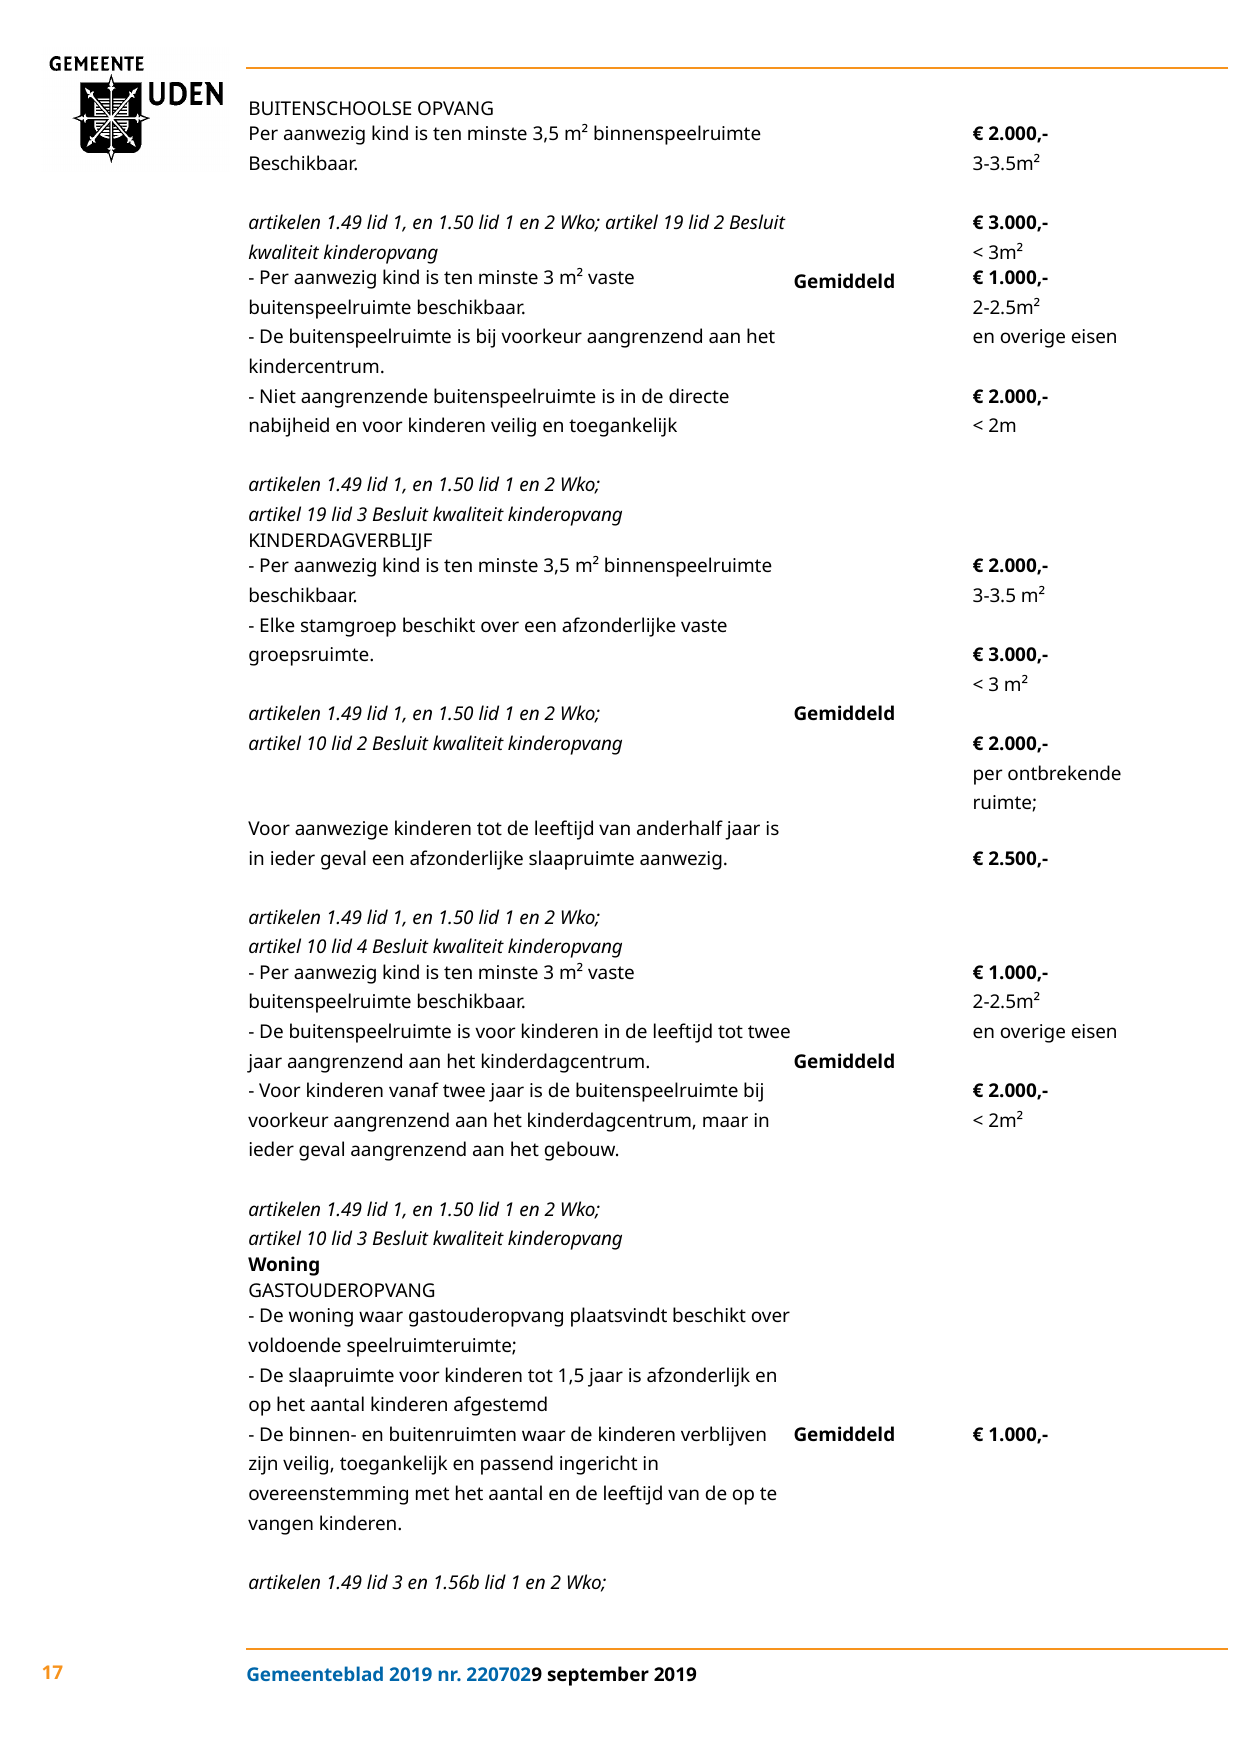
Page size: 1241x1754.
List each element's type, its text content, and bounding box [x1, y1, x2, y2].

table_cell € 2.500,- [973, 815, 1152, 959]
table_cell € 2.000,- 3-3.5m² € 3.000,- < 3m² [973, 121, 1152, 264]
table_cell Per aanwezig kind is ten minste 3,5 m² binnenspeelruimte Beschikbaar. artikelen 1.49 lid 1, en 1.50 lid 1 en 2 Wko; artikel 19 lid 2 Besluit kwaliteit kinderopvang [248, 121, 793, 264]
table_cell Gemiddeld [793, 121, 972, 527]
table_cell - Per aanwezig kind is ten minste 3,5 m² binnenspeelruimte beschikbaar. - Elke stamgroep beschikt over een afzonderlijke vaste groepsruimte. artikelen 1.49 lid 1, en 1.50 lid 1 en 2 Wko; artikel 10 lid 2 Besluit kwaliteit kinderopvang [248, 553, 793, 815]
table_cell KINDERDAGVERBLIJF [248, 527, 1152, 553]
table_cell Gemiddeld [793, 1303, 972, 1594]
table_cell - Per aanwezig kind is ten minste 3 m² vaste buitenspeelruimte beschikbaar. - De buitenspeelruimte is voor kinderen in de leeftijd tot twee jaar aangrenzend aan het kinderdagcentrum. - Voor kinderen vanaf twee jaar is de buitenspeelruimte bij voorkeur aangrenzend aan het kinderdagcentrum, maar in ieder geval aangrenzend aan het gebouw. artikelen 1.49 lid 1, en 1.50 lid 1 en 2 Wko; artikel 10 lid 3 Besluit kwaliteit kinderopvang [248, 959, 793, 1251]
table_cell € 1.000,- 2-2.5m² en overige eisen € 2.000,- < 2m² [973, 959, 1152, 1251]
table_cell Gemiddeld [793, 553, 972, 959]
table_cell - De woning waar gastouderopvang plaatsvindt beschikt over voldoende speelruimteruimte; - De slaapruimte voor kinderen tot 1,5 jaar is afzonderlijk en op het aantal kinderen afgestemd - De binnen- en buitenruimten waar de kinderen verblijven zijn veilig, toegankelijk en passend ingericht in overeenstemming met het aantal en de leeftijd van de op te vangen kinderen. artikelen 1.49 lid 3 en 1.56b lid 1 en 2 Wko; [248, 1303, 793, 1594]
table_cell Woning [248, 1251, 1152, 1277]
table_cell BUITENSCHOOLSE OPVANG [248, 95, 1152, 121]
table_cell Voor aanwezige kinderen tot de leeftijd van anderhalf jaar is in ieder geval een afzonderlijke slaapruimte aanwezig. artikelen 1.49 lid 1, en 1.50 lid 1 en 2 Wko; artikel 10 lid 4 Besluit kwaliteit kinderopvang [248, 815, 793, 959]
picture [41, 47, 231, 172]
table_cell Gemiddeld [793, 959, 972, 1251]
table_cell € 2.000,- 3-3.5 m² € 3.000,- < 3 m² € 2.000,- per ontbrekende ruimte; [973, 553, 1152, 815]
table_cell € 1.000,- 2-2.5m² en overige eisen € 2.000,- < 2m [973, 265, 1152, 527]
table_cell € 1.000,- [973, 1303, 1152, 1594]
table_cell - Per aanwezig kind is ten minste 3 m² vaste buitenspeelruimte beschikbaar. - De buitenspeelruimte is bij voorkeur aangrenzend aan het kindercentrum. - Niet aangrenzende buitenspeelruimte is in de directe nabijheid en voor kinderen veilig en toegankelijk artikelen 1.49 lid 1, en 1.50 lid 1 en 2 Wko; artikel 19 lid 3 Besluit kwaliteit kinderopvang [248, 265, 793, 527]
table_cell GASTOUDEROPVANG [248, 1277, 1152, 1303]
